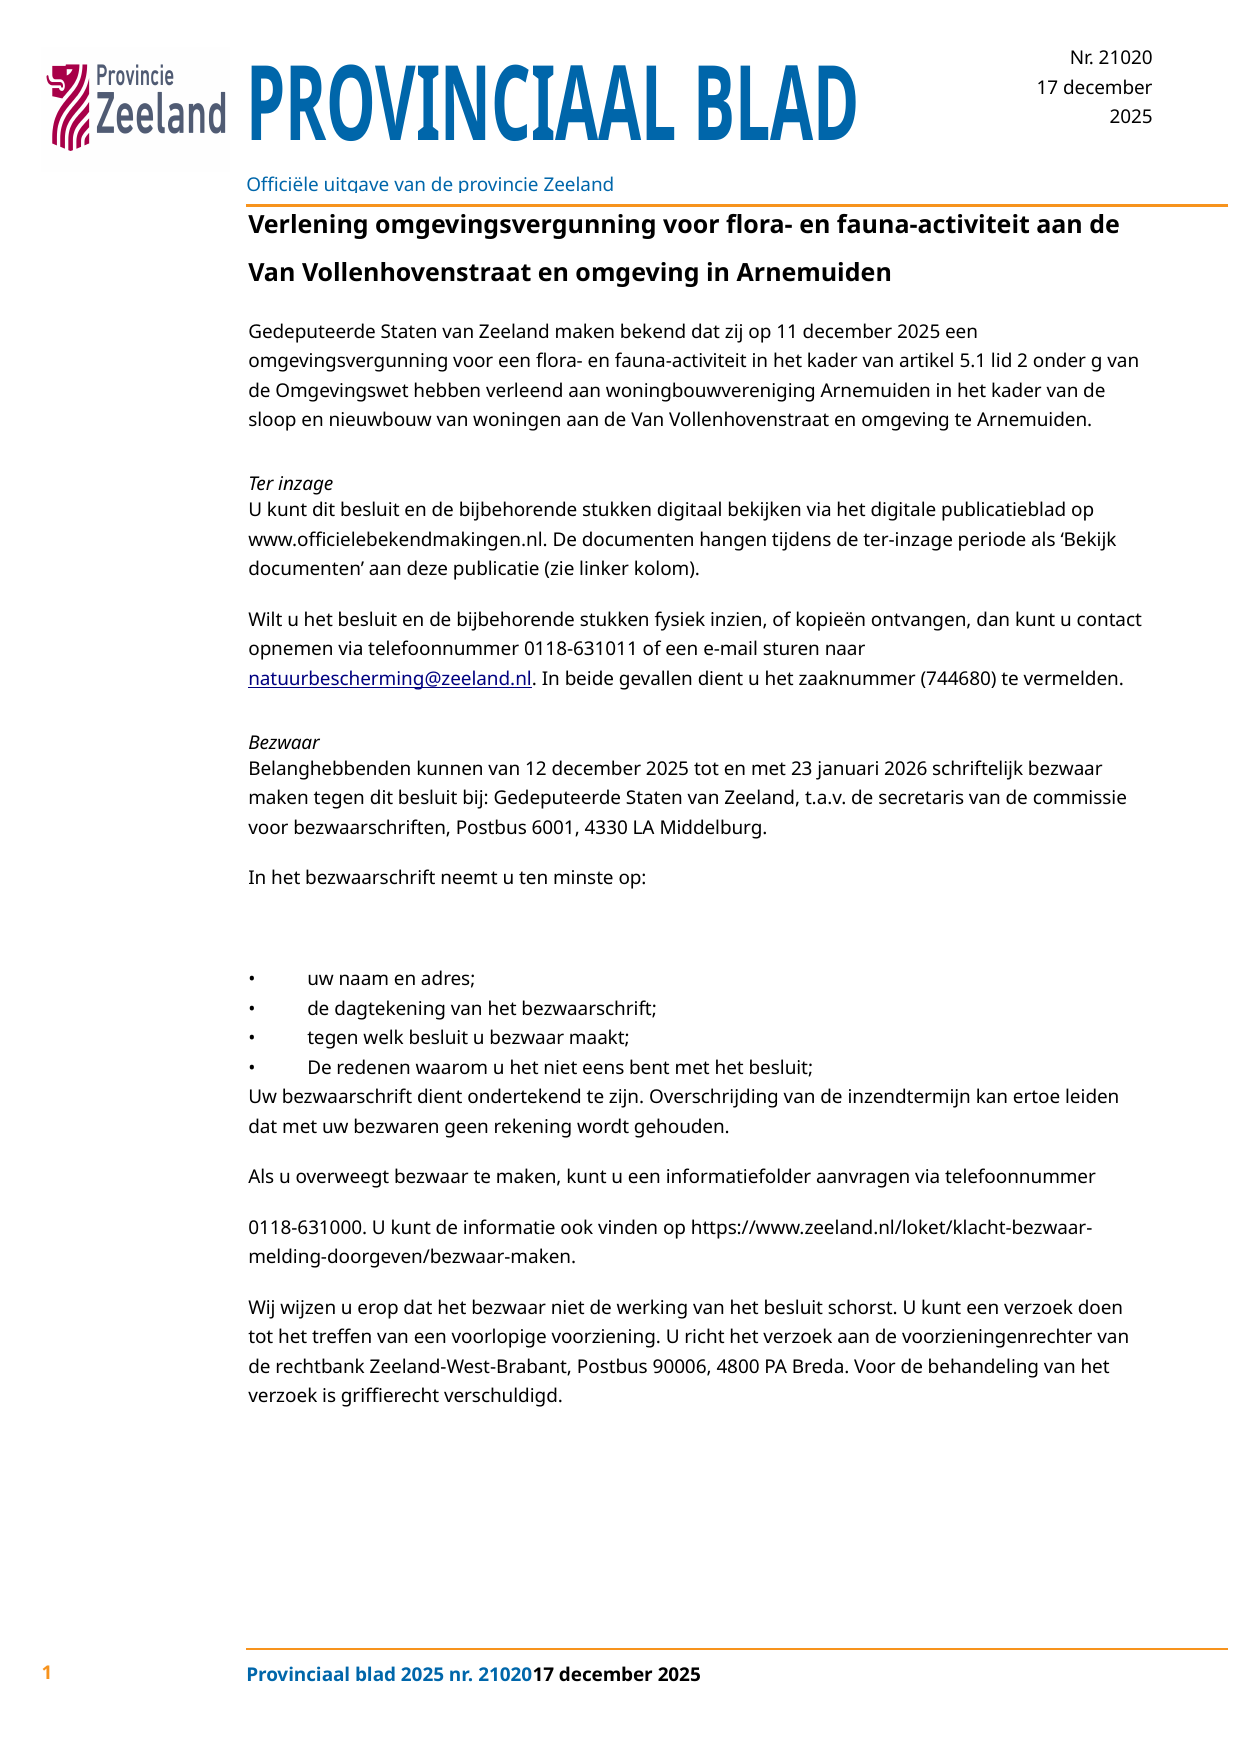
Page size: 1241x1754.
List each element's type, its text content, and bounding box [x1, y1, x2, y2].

text Bezwaar [248, 729, 1152, 755]
text Wij wijzen u erop dat het bezwaar niet de werking van het besluit schorst. U kunt een verzoek doen tot het treffen van een voorlopige voorziening. U richt het verzoek aan de voorzieningenrechter van de rechtbank Zeeland-West-Brabant, Postbus 90006, 4800 PA Breda. Voor de behandeling van het verzoek is griffierecht verschuldigd. [248, 1294, 1152, 1408]
text 0118-631000. U kunt de informatie ook vinden op https://www.zeeland.nl/loket/klacht-bezwaar-melding-doorgeven/bezwaar-maken. [248, 1214, 1152, 1269]
text Verlening omgevingsvergunning voor flora- en fauna-activiteit aan de Van Vollenhovenstraat en omgeving in Arnemuiden [248, 207, 1152, 288]
text Belanghebbenden kunnen van 12 december 2025 tot en met 23 januari 2026 schriftelijk bezwaar maken tegen dit besluit bij: Gedeputeerde Staten van Zeeland, t.a.v. de secretaris van de commissie voor bezwaarschriften, Postbus 6001, 4330 LA Middelburg. [248, 755, 1152, 840]
text Gedeputeerde Staten van Zeeland maken bekend dat zij op 11 december 2025 een omgevingsvergunning voor een flora- en fauna-activiteit in het kader van artikel 5.1 lid 2 onder g van de Omgevingswet hebben verleend aan woningbouwvereniging Arnemuiden in het kader van de sloop en nieuwbouw van woningen aan de Van Vollenhovenstraat en omgeving te Arnemuiden. [248, 318, 1152, 432]
list tegen welk besluit u bezwaar maakt; [248, 1024, 1152, 1050]
text Als u overweegt bezwaar te maken, kunt u een informatiefolder aanvragen via telefoonnummer [248, 1163, 1152, 1189]
text Ter inzage [248, 471, 1152, 496]
list de dagtekening van het bezwaarschrift; [248, 995, 1152, 1021]
text Uw bezwaarschrift dient ondertekend te zijn. Overschrijding van de inzendtermijn kan ertoe leiden dat met uw bezwaren geen rekening wordt gehouden. [248, 1083, 1152, 1139]
picture [41, 47, 231, 172]
list uw naam en adres; [248, 965, 1152, 991]
list De redenen waarom u het niet eens bent met het besluit; [248, 1054, 1152, 1080]
text U kunt dit besluit en de bijbehorende stukken digitaal bekijken via het digitale publicatieblad op www.officielebekendmakingen.nl. De documenten hangen tijdens de ter-inzage periode als ‘Bekijk documenten’ aan deze publicatie (zie linker kolom). [248, 496, 1152, 581]
text In het bezwaarschrift neemt u ten minste op: [248, 864, 1152, 890]
text Wilt u het besluit en de bijbehorende stukken fysiek inzien, of kopieën ontvangen, dan kunt u contact opnemen via telefoonnummer 0118-631011 of een e-mail sturen naar natuurbescherming@zeeland.nl. In beide gevallen dient u het zaaknummer (744680) te vermelden. [248, 606, 1152, 691]
